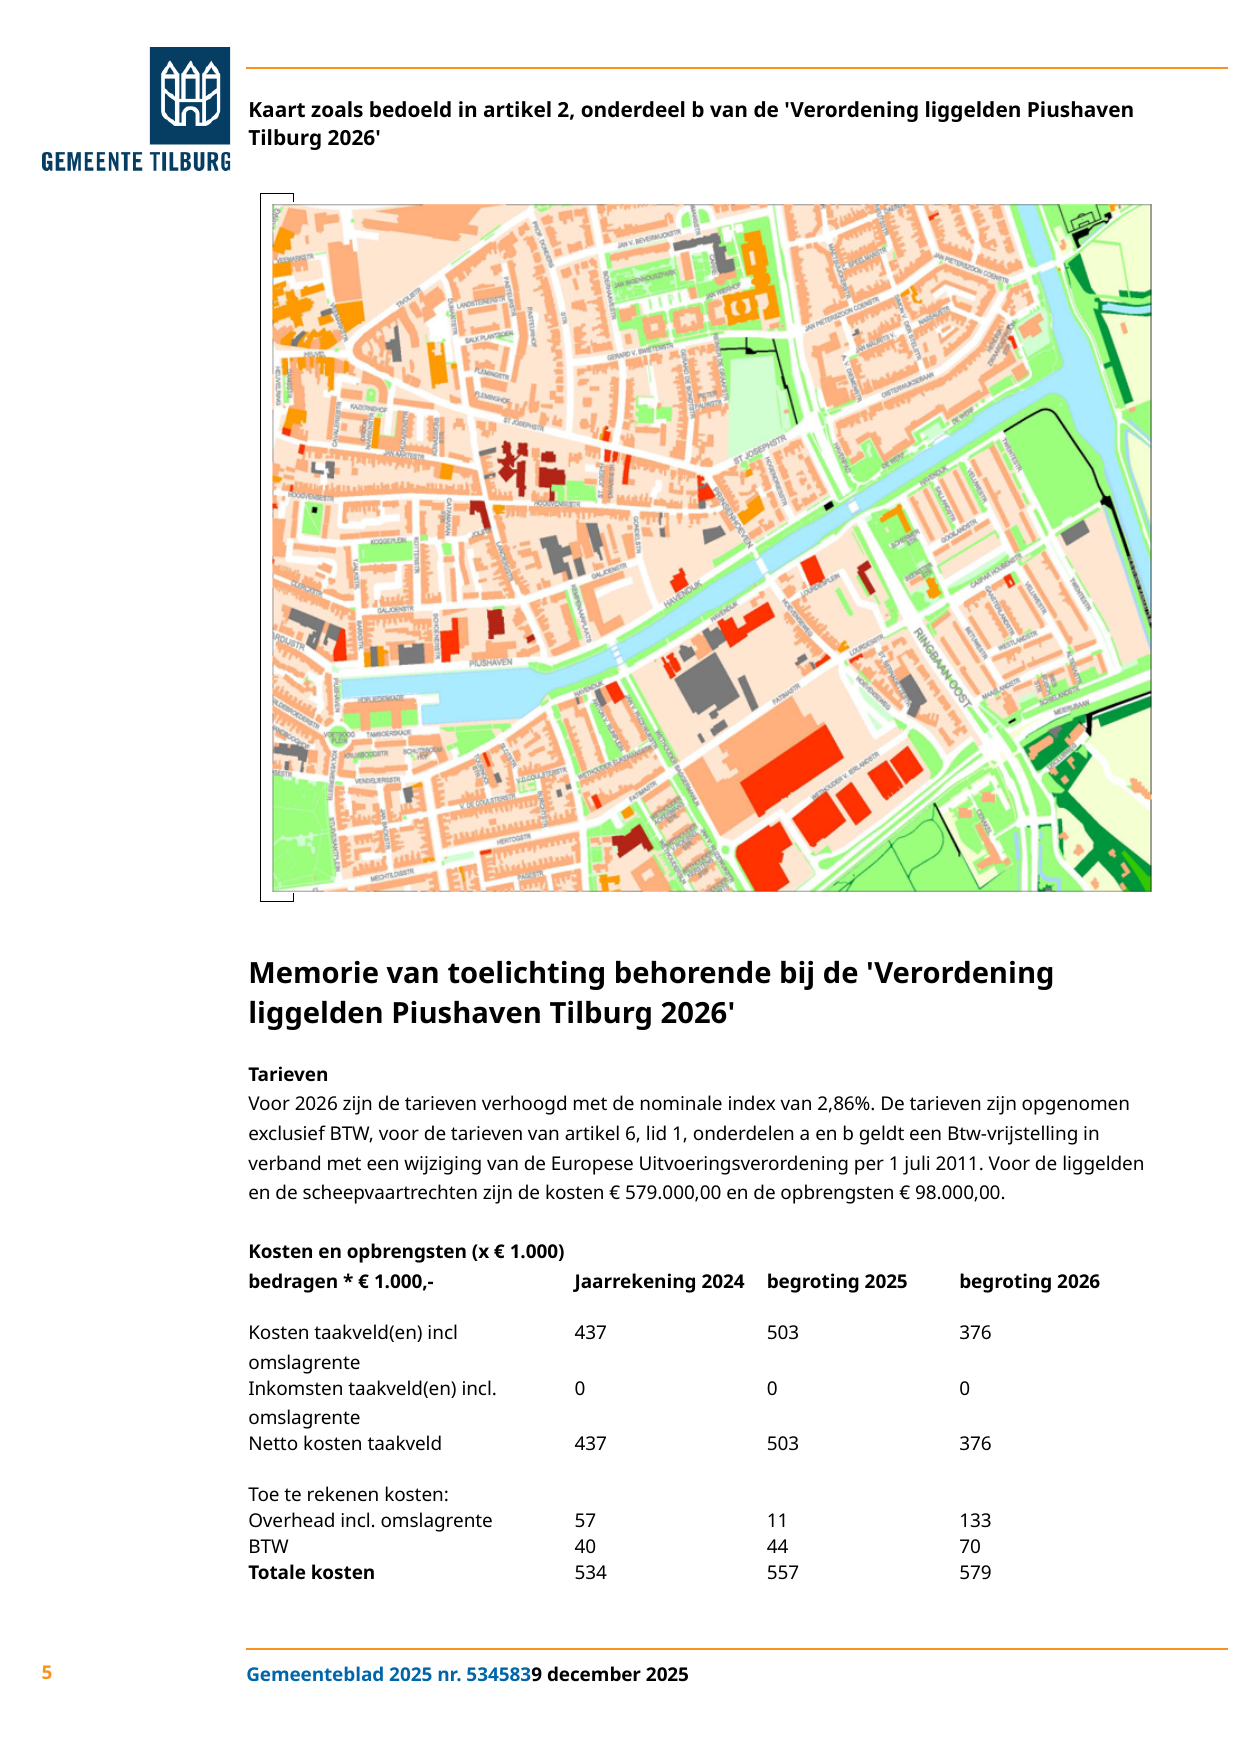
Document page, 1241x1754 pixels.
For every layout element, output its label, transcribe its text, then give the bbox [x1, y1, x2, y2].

table_header bedragen * € 1.000,- [248, 1268, 574, 1294]
table_cell 376 [959, 1320, 1152, 1375]
table_cell Totale kosten [248, 1559, 574, 1584]
text Kaart zoals bedoeld in artikel 2, onderdeel b van de 'Verordening liggelden Piushaven Tilburg 2026' [248, 95, 1152, 152]
table_cell 70 [959, 1533, 1152, 1559]
table_header Jaarrekening 2024 [574, 1268, 767, 1294]
table_cell [767, 1482, 959, 1507]
table_cell 0 [574, 1375, 767, 1430]
table_cell [574, 1585, 767, 1610]
table_cell 40 [574, 1533, 767, 1559]
table_cell 11 [767, 1508, 959, 1533]
picture [268, 202, 1155, 893]
table_cell [959, 1456, 1152, 1482]
table_cell 503 [767, 1430, 959, 1456]
table_cell 437 [574, 1430, 767, 1456]
table_cell [959, 1294, 1152, 1319]
table_cell [248, 1456, 574, 1482]
table_cell [959, 1585, 1152, 1610]
table_cell [767, 1456, 959, 1482]
table_cell Overhead incl. omslagrente [248, 1508, 574, 1533]
table_cell 437 [574, 1320, 767, 1375]
table_header begroting 2025 [767, 1268, 959, 1294]
text Voor 2026 zijn de tarieven verhoogd met de nominale index van 2,86%. De tarieven zijn opgenomen exclusief BTW, voor de tarieven van artikel 6, lid 1, onderdelen a en b geldt een Btw-vrijstelling in verband met een wijziging van de Europese Uitvoeringsverordening per 1 juli 2011. Voor de liggelden en de scheepvaartrechten zijn de kosten € 579.000,00 en de opbrengsten € 98.000,00. [248, 1091, 1152, 1205]
table_cell [574, 1456, 767, 1482]
table_cell 557 [767, 1559, 959, 1584]
table_cell 579 [959, 1559, 1152, 1584]
table_cell [248, 1585, 574, 1610]
table_cell [767, 1294, 959, 1319]
table_cell [248, 1294, 574, 1319]
table_cell [574, 1482, 767, 1507]
text Tarieven [248, 1061, 1152, 1087]
table_cell 44 [767, 1533, 959, 1559]
table_cell [959, 1482, 1152, 1507]
table_cell 0 [959, 1375, 1152, 1430]
table_cell Kosten taakveld(en) incl omslagrente [248, 1320, 574, 1375]
table_cell 376 [959, 1430, 1152, 1456]
text Kosten en opbrengsten (x € 1.000) [248, 1238, 1152, 1264]
table_header begroting 2026 [959, 1268, 1152, 1294]
table_cell 0 [767, 1375, 959, 1430]
table_cell Inkomsten taakveld(en) incl. omslagrente [248, 1375, 574, 1430]
table_cell 503 [767, 1320, 959, 1375]
table_cell 133 [959, 1508, 1152, 1533]
table_cell Toe te rekenen kosten: [248, 1482, 574, 1507]
table_cell BTW [248, 1533, 574, 1559]
picture [41, 47, 231, 172]
text Memorie van toelichting behorende bij de 'Verordening liggelden Piushaven Tilburg 2026' [248, 952, 1152, 1032]
table_cell 57 [574, 1508, 767, 1533]
table_cell Netto kosten taakveld [248, 1430, 574, 1456]
table_cell [767, 1585, 959, 1610]
table_cell 534 [574, 1559, 767, 1584]
table_cell [574, 1294, 767, 1319]
